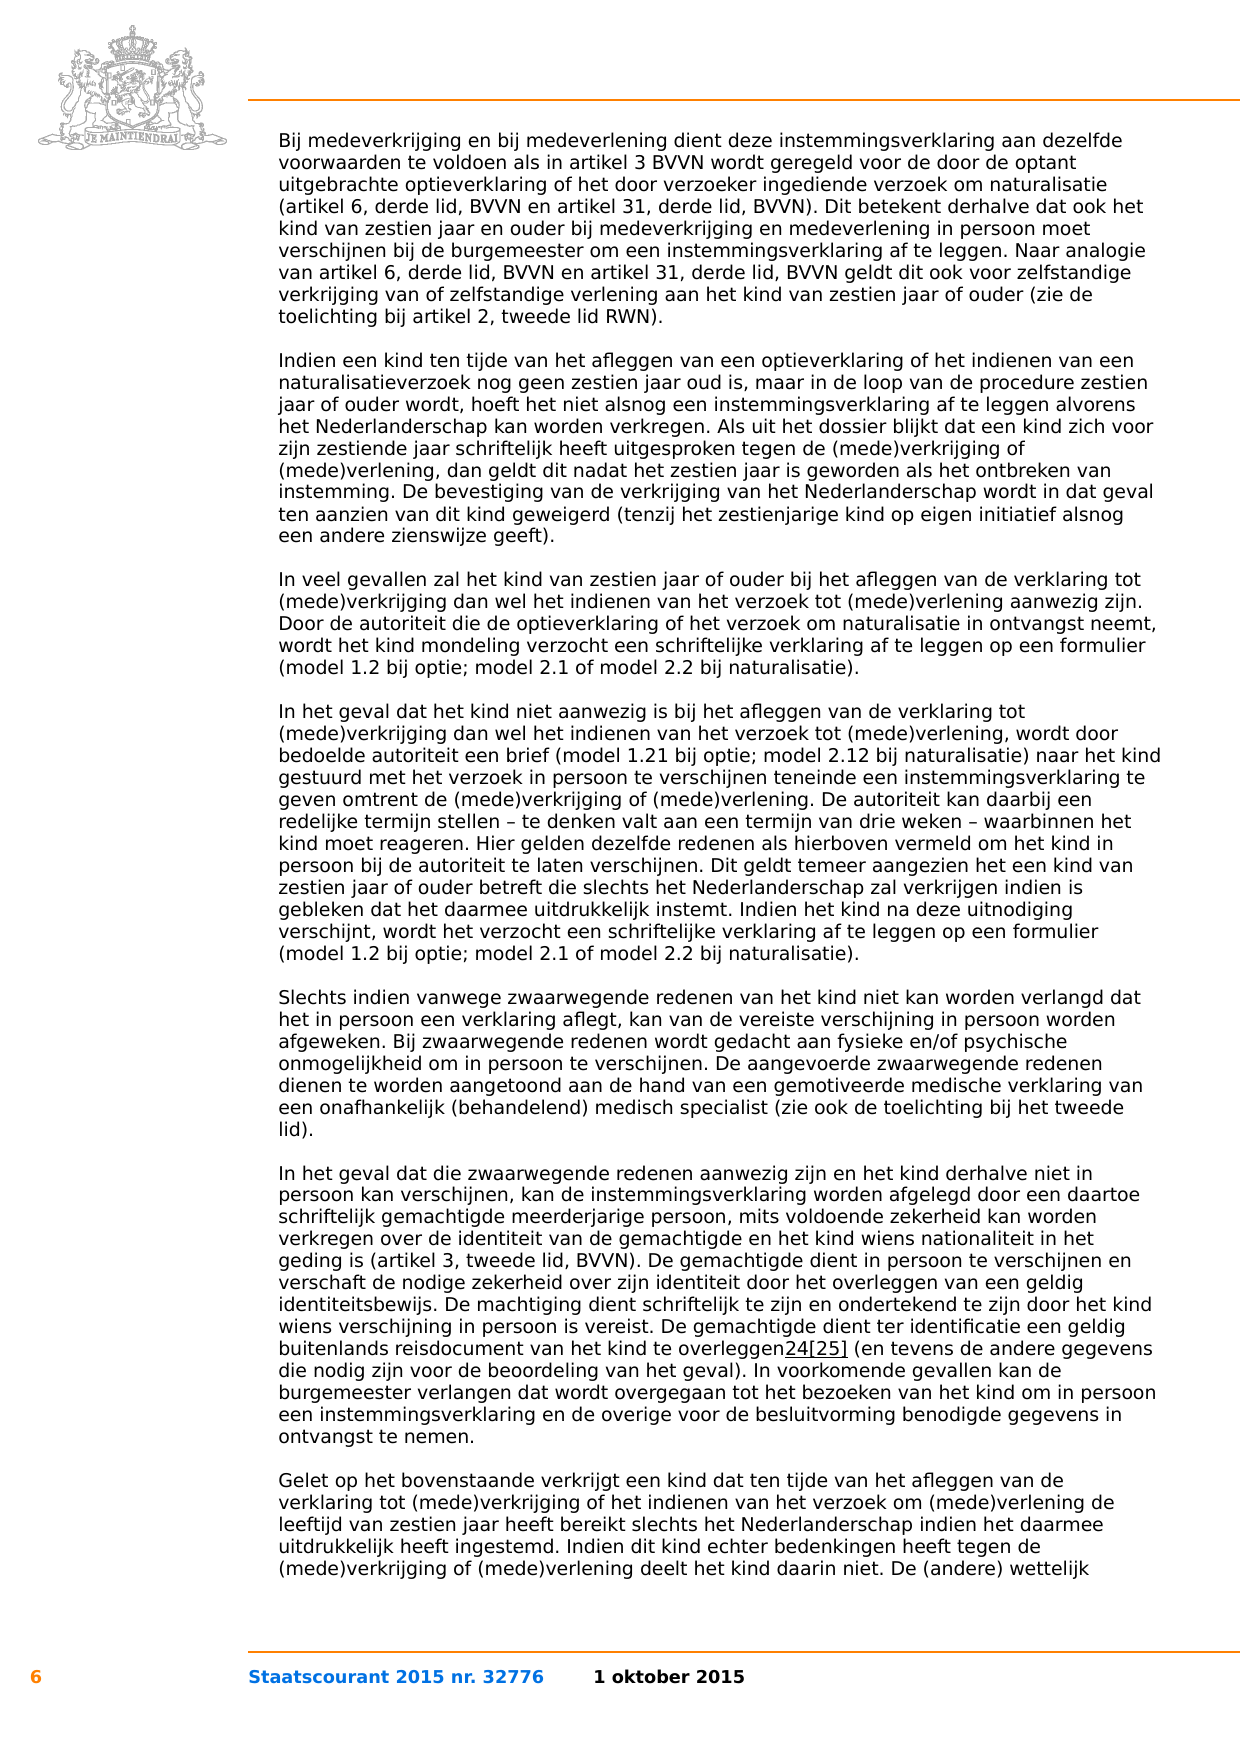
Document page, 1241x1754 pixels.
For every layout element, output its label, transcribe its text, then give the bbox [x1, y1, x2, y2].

text Bij medeverkrijging en bij medeverlening dient deze instemmingsverklaring aan dezelfde voorwaarden te voldoen als in artikel 3 BVVN wordt geregeld voor de door de optant uitgebrachte optieverklaring of het door verzoeker ingediende verzoek om naturalisatie (artikel 6, derde lid, BVVN en artikel 31, derde lid, BVVN). Dit betekent derhalve dat ook het kind van zestien jaar en ouder bij medeverkrijging en medeverlening in persoon moet verschijnen bij de burgemeester om een instemmingsverklaring af te leggen. Naar analogie van artikel 6, derde lid, BVVN en artikel 31, derde lid, BVVN geldt dit ook voor zelfstandige verkrijging van of zelfstandige verlening aan het kind van zestien jaar of ouder (zie de toelichting bij artikel 2, tweede lid RWN). [278, 130, 1163, 328]
text In het geval dat het kind niet aanwezig is bij het afleggen van de verklaring tot (mede)verkrijging dan wel het indienen van het verzoek tot (mede)verlening, wordt door bedoelde autoriteit een brief (model 1.21 bij optie; model 2.12 bij naturalisatie) naar het kind gestuurd met het verzoek in persoon te verschijnen teneinde een instemmingsverklaring te geven omtrent de (mede)verkrijging of (mede)verlening. De autoriteit kan daarbij een redelijke termijn stellen – te denken valt aan een termijn van drie weken – waarbinnen het kind moet reageren. Hier gelden dezelfde redenen als hierboven vermeld om het kind in persoon bij de autoriteit te laten verschijnen. Dit geldt temeer aangezien het een kind van zestien jaar of ouder betreft die slechts het Nederlanderschap zal verkrijgen indien is gebleken dat het daarmee uitdrukkelijk instemt. Indien het kind na deze uitnodiging verschijnt, wordt het verzocht een schriftelijke verklaring af te leggen op een formulier (model 1.2 bij optie; model 2.1 of model 2.2 bij naturalisatie). [278, 701, 1163, 965]
text In veel gevallen zal het kind van zestien jaar of ouder bij het afleggen van de verklaring tot (mede)verkrijging dan wel het indienen van het verzoek tot (mede)verlening aanwezig zijn. Door de autoriteit die de optieverklaring of het verzoek om naturalisatie in ontvangst neemt, wordt het kind mondeling verzocht een schriftelijke verklaring af te leggen op een formulier (model 1.2 bij optie; model 2.1 of model 2.2 bij naturalisatie). [278, 569, 1163, 679]
text In het geval dat die zwaarwegende redenen aanwezig zijn en het kind derhalve niet in persoon kan verschijnen, kan de instemmingsverklaring worden afgelegd door een daartoe schriftelijk gemachtigde meerderjarige persoon, mits voldoende zekerheid kan worden verkregen over de identiteit van de gemachtigde en het kind wiens nationaliteit in het geding is (artikel 3, tweede lid, BVVN). De gemachtigde dient in persoon te verschijnen en verschaft de nodige zekerheid over zijn identiteit door het overleggen van een geldig identiteitsbewijs. De machtiging dient schriftelijk te zijn en ondertekend te zijn door het kind wiens verschijning in persoon is vereist. De gemachtigde dient ter identificatie een geldig buitenlands reisdocument van het kind te overleggen24[25] (en tevens de andere gegevens die nodig zijn voor de beoordeling van het geval). In voorkomende gevallen kan de burgemeester verlangen dat wordt overgegaan tot het bezoeken van het kind om in persoon een instemmingsverklaring en de overige voor de besluitvorming benodigde gegevens in ontvangst te nemen. [278, 1162, 1163, 1448]
text Slechts indien vanwege zwaarwegende redenen van het kind niet kan worden verlangd dat het in persoon een verklaring aflegt, kan van de vereiste verschijning in persoon worden afgeweken. Bij zwaarwegende redenen wordt gedacht aan fysieke en/of psychische onmogelijkheid om in persoon te verschijnen. De aangevoerde zwaarwegende redenen dienen te worden aangetoond aan de hand van een gemotiveerde medische verklaring van een onafhankelijk (behandelend) medisch specialist (zie ook de toelichting bij het tweede lid). [278, 987, 1163, 1141]
text Gelet op het bovenstaande verkrijgt een kind dat ten tijde van het afleggen van de verklaring tot (mede)verkrijging of het indienen van het verzoek om (mede)verlening de leeftijd van zestien jaar heeft bereikt slechts het Nederlanderschap indien het daarmee uitdrukkelijk heeft ingestemd. Indien dit kind echter bedenkingen heeft tegen de (mede)verkrijging of (mede)verlening deelt het kind daarin niet. De (andere) wettelijk [278, 1470, 1163, 1580]
text Indien een kind ten tijde van het afleggen van een optieverklaring of het indienen van een naturalisatieverzoek nog geen zestien jaar oud is, maar in de loop van de procedure zestien jaar of ouder wordt, hoeft het niet alsnog een instemmingsverklaring af te leggen alvorens het Nederlanderschap kan worden verkregen. Als uit het dossier blijkt dat een kind zich voor zijn zestiende jaar schriftelijk heeft uitgesproken tegen de (mede)verkrijging of (mede)verlening, dan geldt dit nadat het zestien jaar is geworden als het ontbreken van instemming. De bevestiging van de verkrijging van het Nederlanderschap wordt in dat geval ten aanzien van dit kind geweigerd (tenzij het zestienjarige kind op eigen initiatief alsnog een andere zienswijze geeft). [278, 349, 1163, 547]
picture [38, 25, 227, 150]
